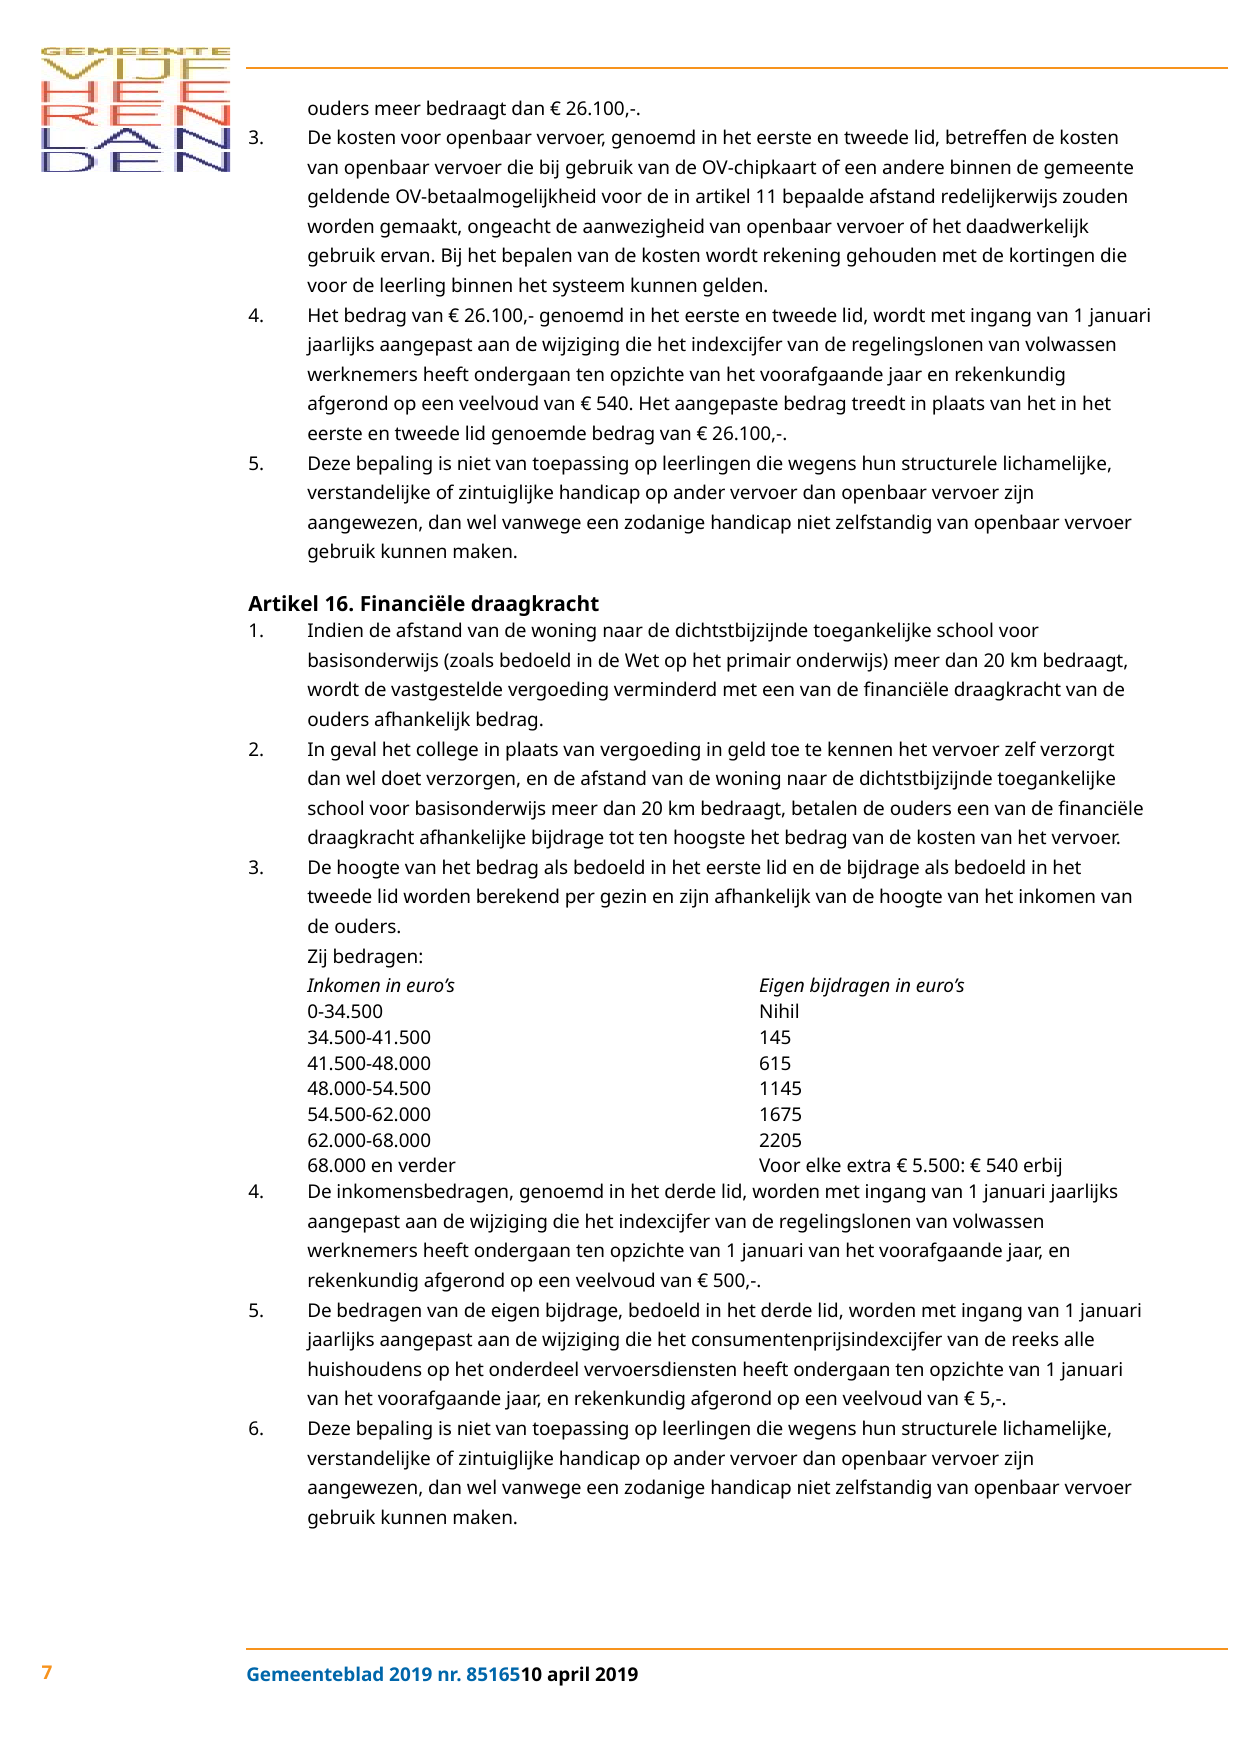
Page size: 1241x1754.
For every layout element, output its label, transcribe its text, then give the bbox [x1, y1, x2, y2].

table_cell 68.000 en verder [307, 1153, 759, 1178]
list Indien de afstand van de woning naar de dichtstbijzijnde toegankelijke school voor basisonderwijs (zoals bedoeld in de Wet op het primair onderwijs) meer dan 20 km bedraagt, wordt de vastgestelde vergoeding verminderd met een van de financiële draagkracht van de ouders afhankelijk bedrag. [248, 617, 1152, 732]
list Deze bepaling is niet van toepassing op leerlingen die wegens hun structurele lichamelijke, verstandelijke of zintuiglijke handicap op ander vervoer dan openbaar vervoer zijn aangewezen, dan wel vanwege een zodanige handicap niet zelfstandig van openbaar vervoer gebruik kunnen maken. [248, 450, 1152, 564]
text Artikel 16. Financiële draagkracht [248, 589, 1152, 617]
table_header Inkomen in euro’s [307, 973, 759, 998]
list In geval het college in plaats van vergoeding in geld toe te kennen het vervoer zelf verzorgt dan wel doet verzorgen, en de afstand van de woning naar de dichtstbijzijnde toegankelijke school voor basisonderwijs meer dan 20 km bedraagt, betalen de ouders een van de financiële draagkracht afhankelijke bijdrage tot ten hoogste het bedrag van de kosten van het vervoer. [248, 736, 1152, 850]
table_cell 2205 [759, 1127, 1211, 1153]
list ouders meer bedraagt dan € 26.100,-. [248, 95, 1152, 121]
table_cell 48.000-54.500 [307, 1075, 759, 1101]
list De hoogte van het bedrag als bedoeld in het eerste lid en de bijdrage als bedoeld in het tweede lid worden berekend per gezin en zijn afhankelijk van de hoogte van het inkomen van de ouders. [248, 854, 1152, 939]
table_cell 1145 [759, 1075, 1211, 1101]
table_cell 1675 [759, 1101, 1211, 1127]
table_cell 0-34.500 [307, 998, 759, 1024]
table_cell 41.500-48.000 [307, 1050, 759, 1075]
table_cell Nihil [759, 998, 1211, 1024]
table_cell 54.500-62.000 [307, 1101, 759, 1127]
list Deze bepaling is niet van toepassing op leerlingen die wegens hun structurele lichamelijke, verstandelijke of zintuiglijke handicap op ander vervoer dan openbaar vervoer zijn aangewezen, dan wel vanwege een zodanige handicap niet zelfstandig van openbaar vervoer gebruik kunnen maken. [248, 1415, 1152, 1529]
table_cell 62.000-68.000 [307, 1127, 759, 1153]
list Het bedrag van € 26.100,- genoemd in het eerste en tweede lid, wordt met ingang van 1 januari jaarlijks aangepast aan de wijziging die het indexcijfer van de regelingslonen van volwassen werknemers heeft ondergaan ten opzichte van het voorafgaande jaar en rekenkundig afgerond op een veelvoud van € 540. Het aangepaste bedrag treedt in plaats van het in het eerste en tweede lid genoemde bedrag van € 26.100,-. [248, 302, 1152, 446]
list Zij bedragen: [248, 943, 1152, 968]
table_header Eigen bijdragen in euro’s [759, 973, 1211, 998]
table_cell Voor elke extra € 5.500: € 540 erbij [759, 1153, 1211, 1178]
table_cell 145 [759, 1024, 1211, 1050]
picture [41, 47, 231, 172]
list De bedragen van de eigen bijdrage, bedoeld in het derde lid, worden met ingang van 1 januari jaarlijks aangepast aan de wijziging die het consumentenprijsindexcijfer van de reeks alle huishoudens op het onderdeel vervoersdiensten heeft ondergaan ten opzichte van 1 januari van het voorafgaande jaar, en rekenkundig afgerond op een veelvoud van € 5,-. [248, 1297, 1152, 1411]
list De inkomensbedragen, genoemd in het derde lid, worden met ingang van 1 januari jaarlijks aangepast aan de wijziging die het indexcijfer van de regelingslonen van volwassen werknemers heeft ondergaan ten opzichte van 1 januari van het voorafgaande jaar, en rekenkundig afgerond op een veelvoud van € 500,-. [248, 1178, 1152, 1293]
table_cell 615 [759, 1050, 1211, 1075]
table_cell 34.500-41.500 [307, 1024, 759, 1050]
list De kosten voor openbaar vervoer, genoemd in het eerste en tweede lid, betreffen de kosten van openbaar vervoer die bij gebruik van de OV-chipkaart of een andere binnen de gemeente geldende OV-betaalmogelijkheid voor de in artikel 11 bepaalde afstand redelijkerwijs zouden worden gemaakt, ongeacht de aanwezigheid van openbaar vervoer of het daadwerkelijk gebruik ervan. Bij het bepalen van de kosten wordt rekening gehouden met de kortingen die voor de leerling binnen het systeem kunnen gelden. [248, 124, 1152, 298]
